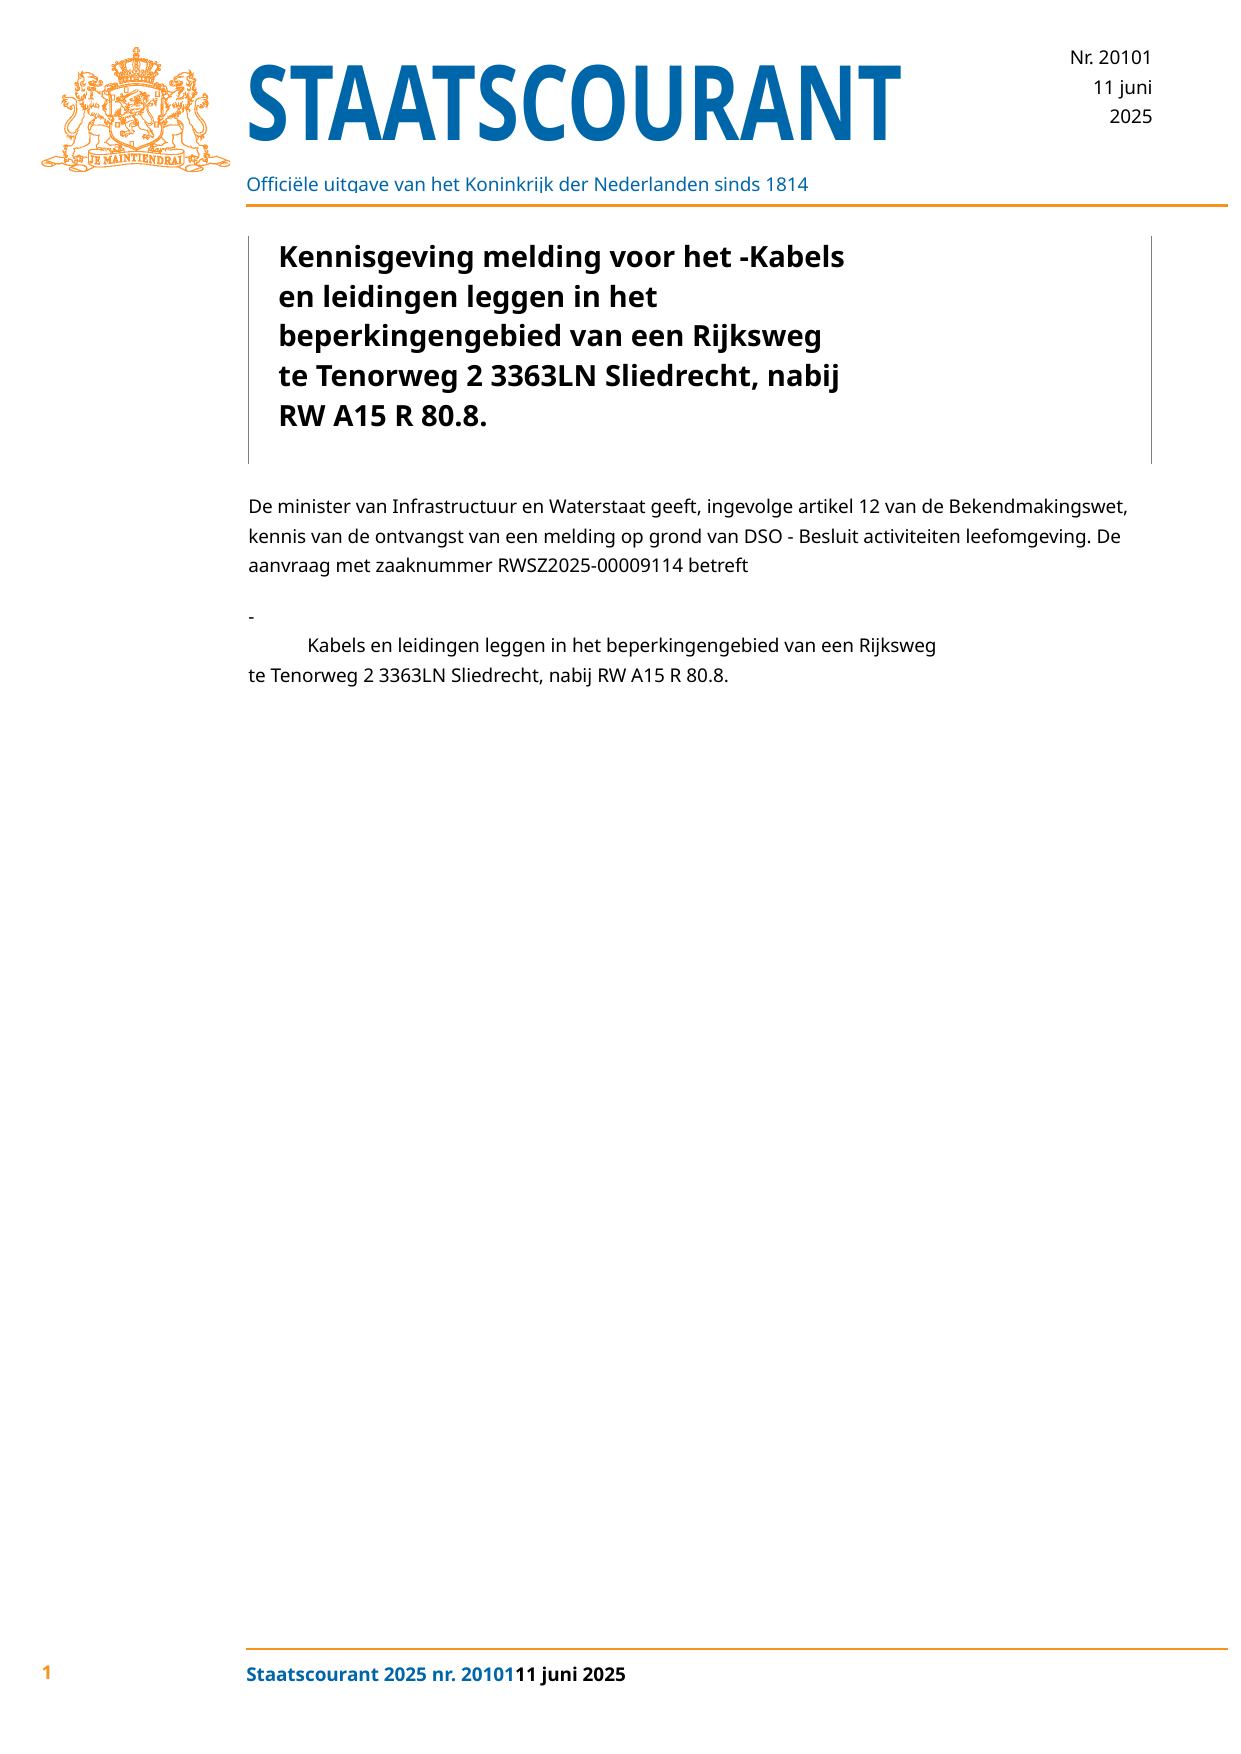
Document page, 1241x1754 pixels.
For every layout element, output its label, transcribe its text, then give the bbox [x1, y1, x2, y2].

table_header [850, 414, 1151, 464]
text te Tenorweg 2 3363LN Sliedrecht, nabij RW A15 R 80.8. [248, 662, 1152, 688]
table_header [1090, 236, 1151, 413]
table_header Kennisgeving melding voor het -Kabels en leidingen leggen in het beperkingengebied van een Rijksweg te Tenorweg 2 3363LN Sliedrecht, nabij RW A15 R 80.8. [249, 236, 850, 464]
table_header [850, 236, 912, 413]
text De minister van Infrastructuur en Waterstaat geeft, ingevolge artikel 12 van de Bekendmakingswet, kennis van de ontvangst van een melding op grond van DSO - Besluit activiteiten leefomgeving. De aanvraag met zaaknummer RWSZ2025-00009114 betreft [248, 493, 1152, 578]
picture [41, 47, 231, 172]
list Kabels en leidingen leggen in het beperkingengebied van een Rijksweg [248, 632, 1152, 658]
picture [912, 236, 1090, 414]
